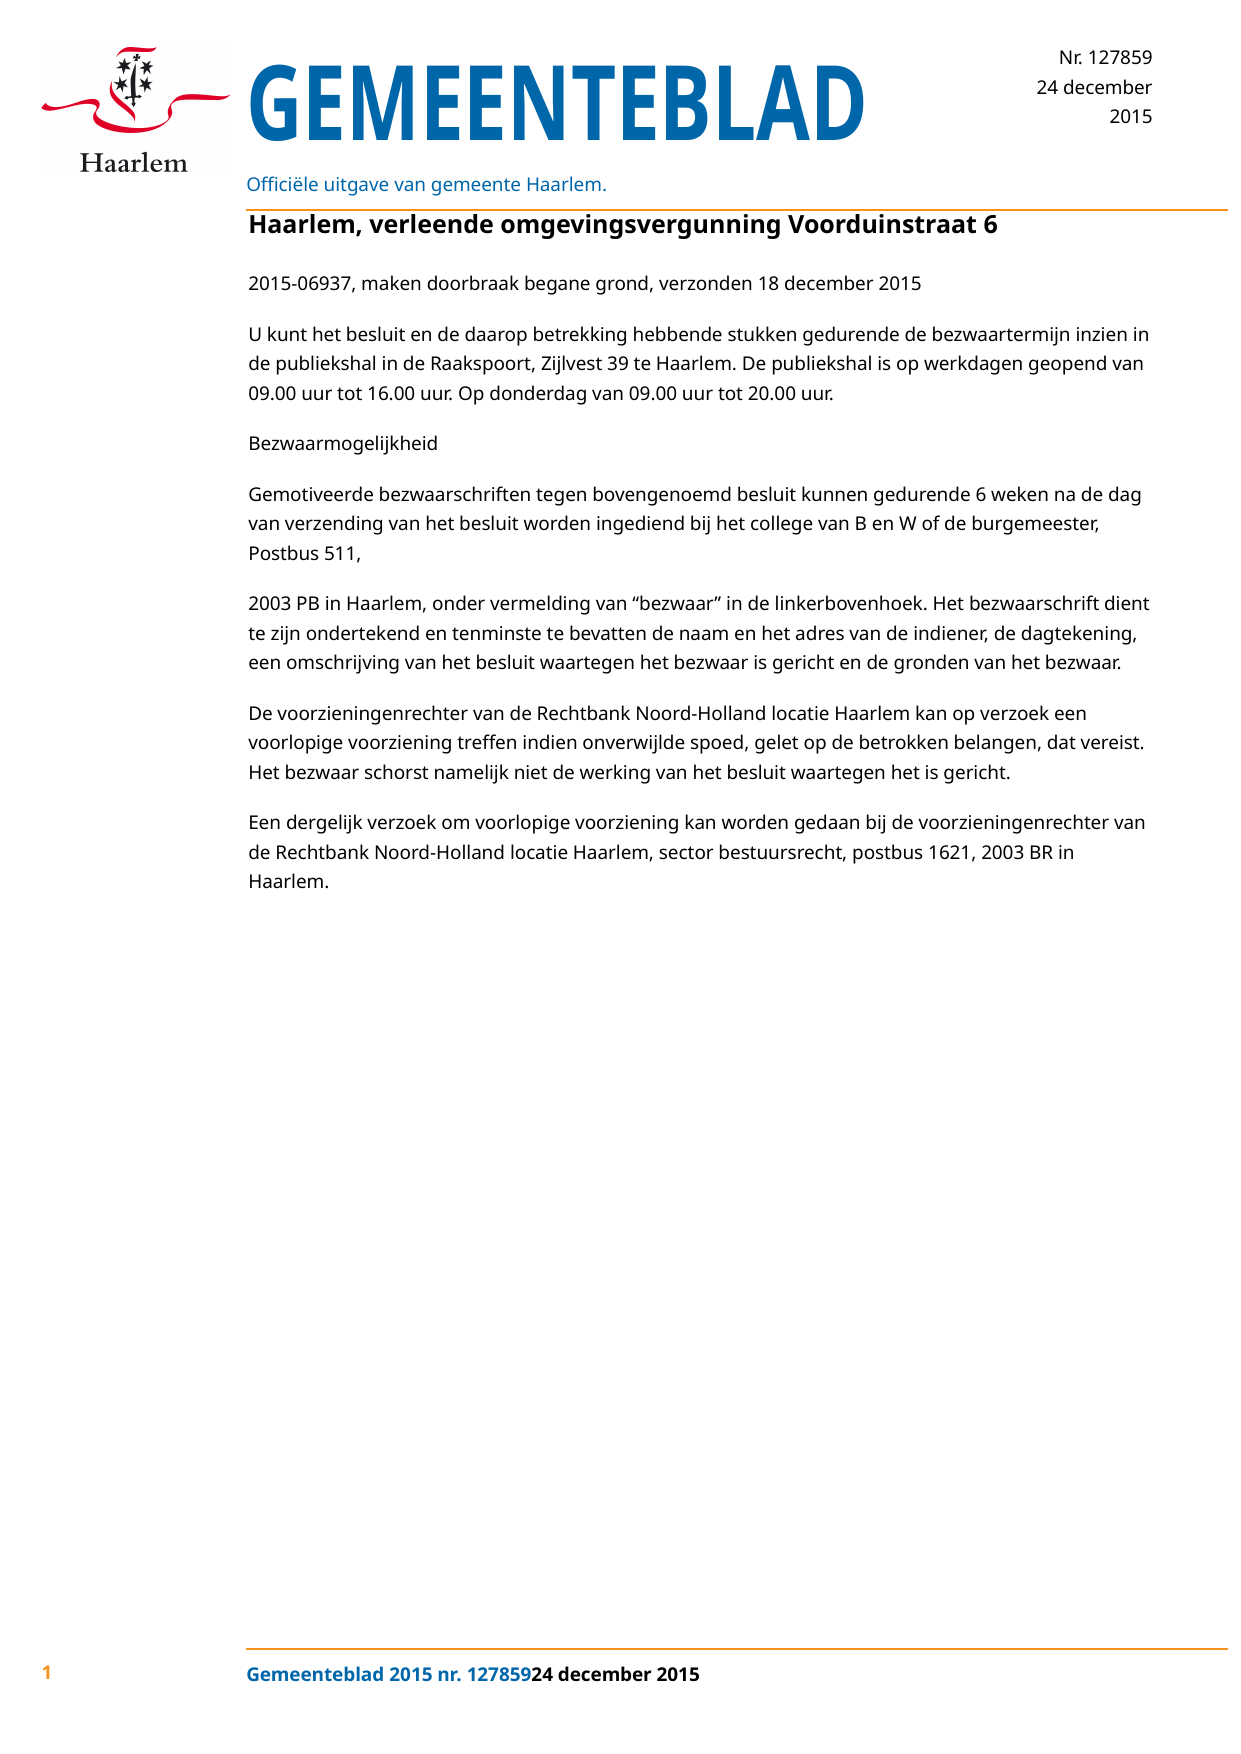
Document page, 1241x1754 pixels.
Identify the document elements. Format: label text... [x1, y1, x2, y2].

text Haarlem, verleende omgevingsvergunning Voorduinstraat 6 [248, 211, 1152, 241]
text De voorzieningenrechter van de Rechtbank Noord-Holland locatie Haarlem kan op verzoek een voorlopige voorziening treffen indien onverwijlde spoed, gelet op de betrokken belangen, dat vereist. Het bezwaar schorst namelijk niet de werking van het besluit waartegen het is gericht. [248, 700, 1152, 785]
text Een dergelijk verzoek om voorlopige voorziening kan worden gedaan bij de voorzieningenrechter van de Rechtbank Noord-Holland locatie Haarlem, sector bestuursrecht, postbus 1621, 2003 BR in Haarlem. [248, 809, 1152, 894]
text Bezwaarmogelijkheid [248, 430, 1152, 456]
text Gemotiveerde bezwaarschriften tegen bovengenoemd besluit kunnen gedurende 6 weken na de dag van verzending van het besluit worden ingediend bij het college van B en W of de burgemeester, Postbus 511, [248, 481, 1152, 566]
text 2003 PB in Haarlem, onder vermelding van “bezwaar” in de linkerbovenhoek. Het bezwaarschrift dient te zijn ondertekend en tenminste te bevatten de naam en het adres van de indiener, de dagtekening, een omschrijving van het besluit waartegen het bezwaar is gericht en de gronden van het bezwaar. [248, 590, 1152, 675]
text U kunt het besluit en de daarop betrekking hebbende stukken gedurende de bezwaartermijn inzien in de publiekshal in de Raakspoort, Zijlvest 39 te Haarlem. De publiekshal is op werkdagen geopend van 09.00 uur tot 16.00 uur. Op donderdag van 09.00 uur tot 20.00 uur. [248, 321, 1152, 406]
text 2015-06937, maken doorbraak begane grond, verzonden 18 december 2015 [248, 270, 1152, 296]
picture [41, 47, 231, 172]
